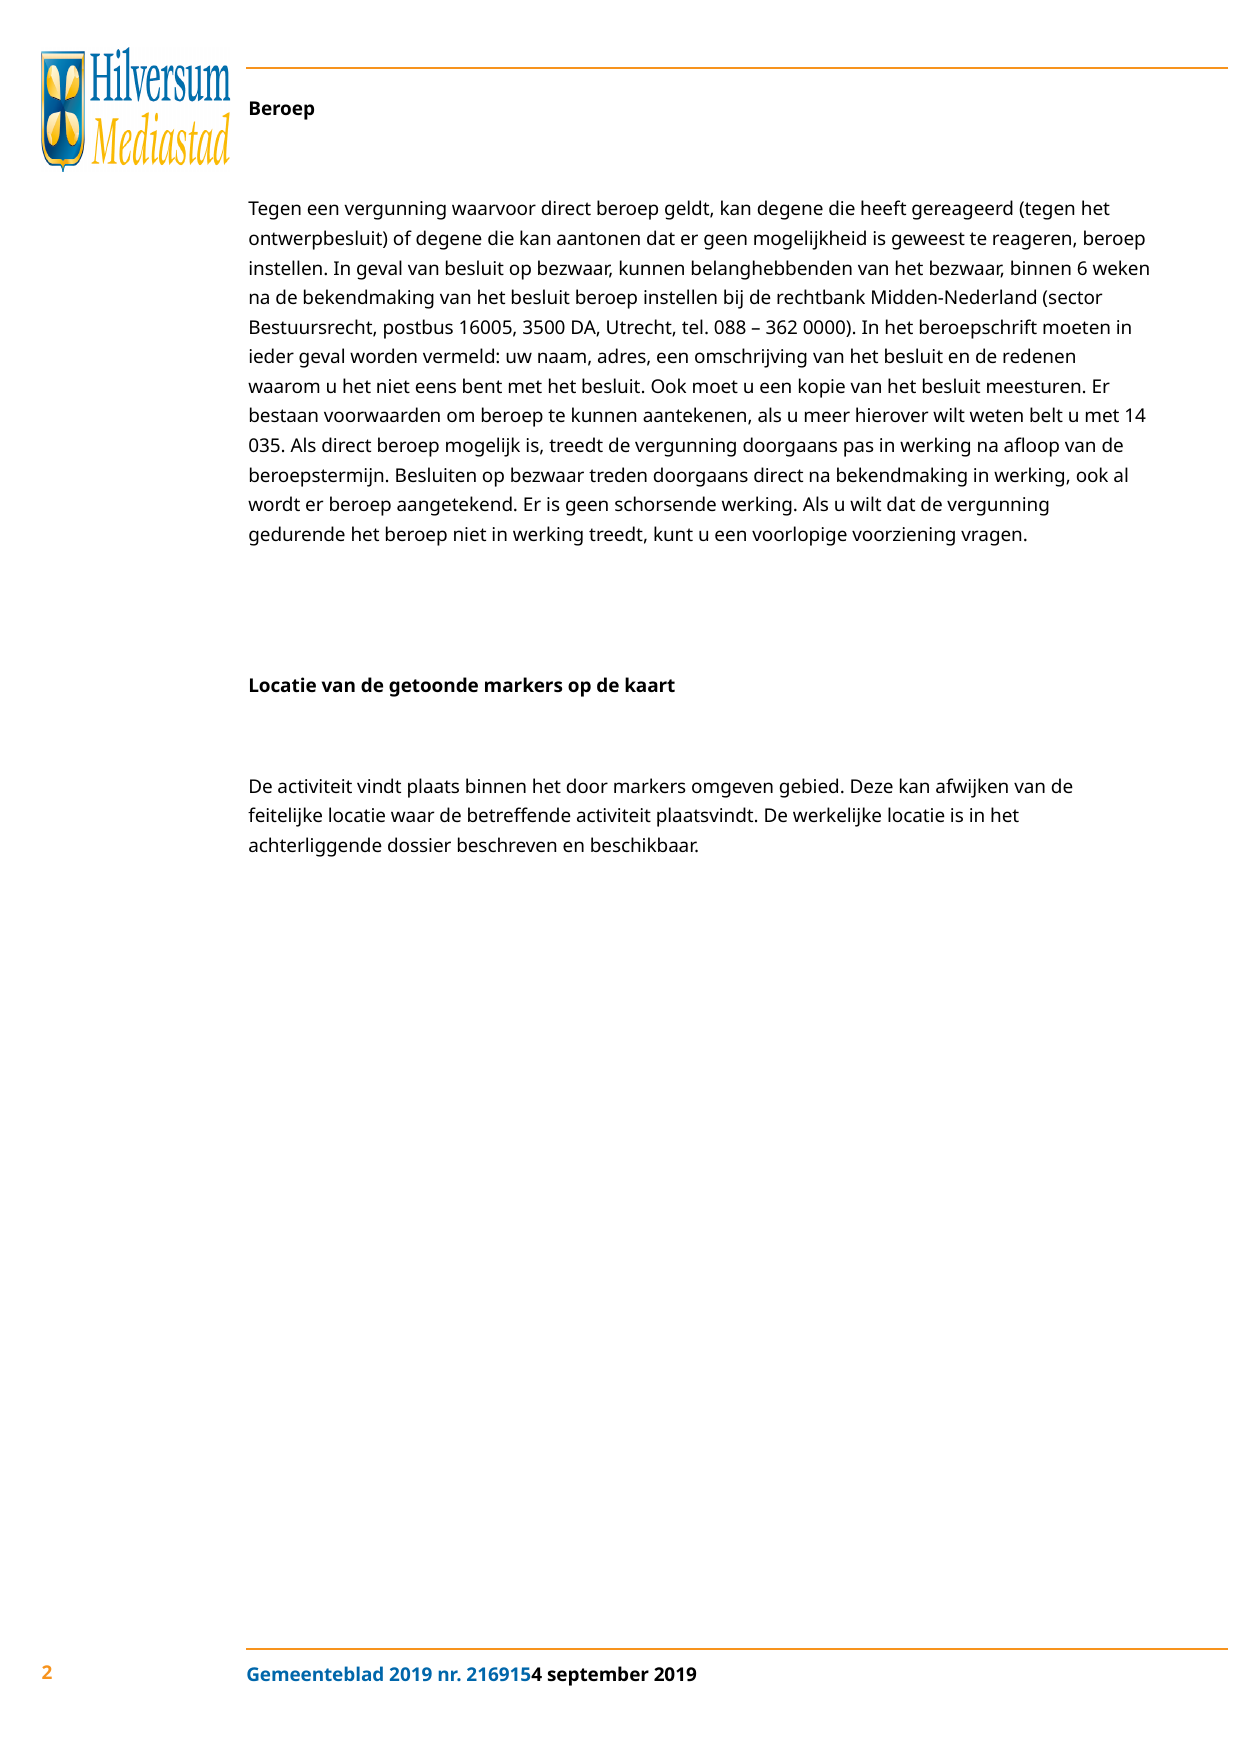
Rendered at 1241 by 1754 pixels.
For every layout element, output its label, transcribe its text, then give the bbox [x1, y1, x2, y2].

text Beroep [248, 95, 1152, 121]
picture [41, 47, 231, 172]
text Tegen een vergunning waarvoor direct beroep geldt, kan degene die heeft gereageerd (tegen het ontwerpbesluit) of degene die kan aantonen dat er geen mogelijkheid is geweest te reageren, beroep instellen. In geval van besluit op bezwaar, kunnen belanghebbenden van het bezwaar, binnen 6 weken na de bekendmaking van het besluit beroep instellen bij de rechtbank Midden-Nederland (sector Bestuursrecht, postbus 16005, 3500 DA, Utrecht, tel. 088 – 362 0000). In het beroepschrift moeten in ieder geval worden vermeld: uw naam, adres, een omschrijving van het besluit en de redenen waarom u het niet eens bent met het besluit. Ook moet u een kopie van het besluit meesturen. Er bestaan voorwaarden om beroep te kunnen aantekenen, als u meer hierover wilt weten belt u met 14 035. Als direct beroep mogelijk is, treedt de vergunning doorgaans pas in werking na afloop van de beroepstermijn. Besluiten op bezwaar treden doorgaans direct na bekendmaking in werking, ook al wordt er beroep aangetekend. Er is geen schorsende werking. Als u wilt dat de vergunning gedurende het beroep niet in werking treedt, kunt u een voorlopige voorziening vragen. [248, 196, 1152, 547]
text Locatie van de getoonde markers op de kaart [248, 672, 1152, 698]
text De activiteit vindt plaats binnen het door markers omgeven gebied. Deze kan afwijken van de feitelijke locatie waar de betreffende activiteit plaatsvindt. De werkelijke locatie is in het achterliggende dossier beschreven en beschikbaar. [248, 773, 1152, 858]
